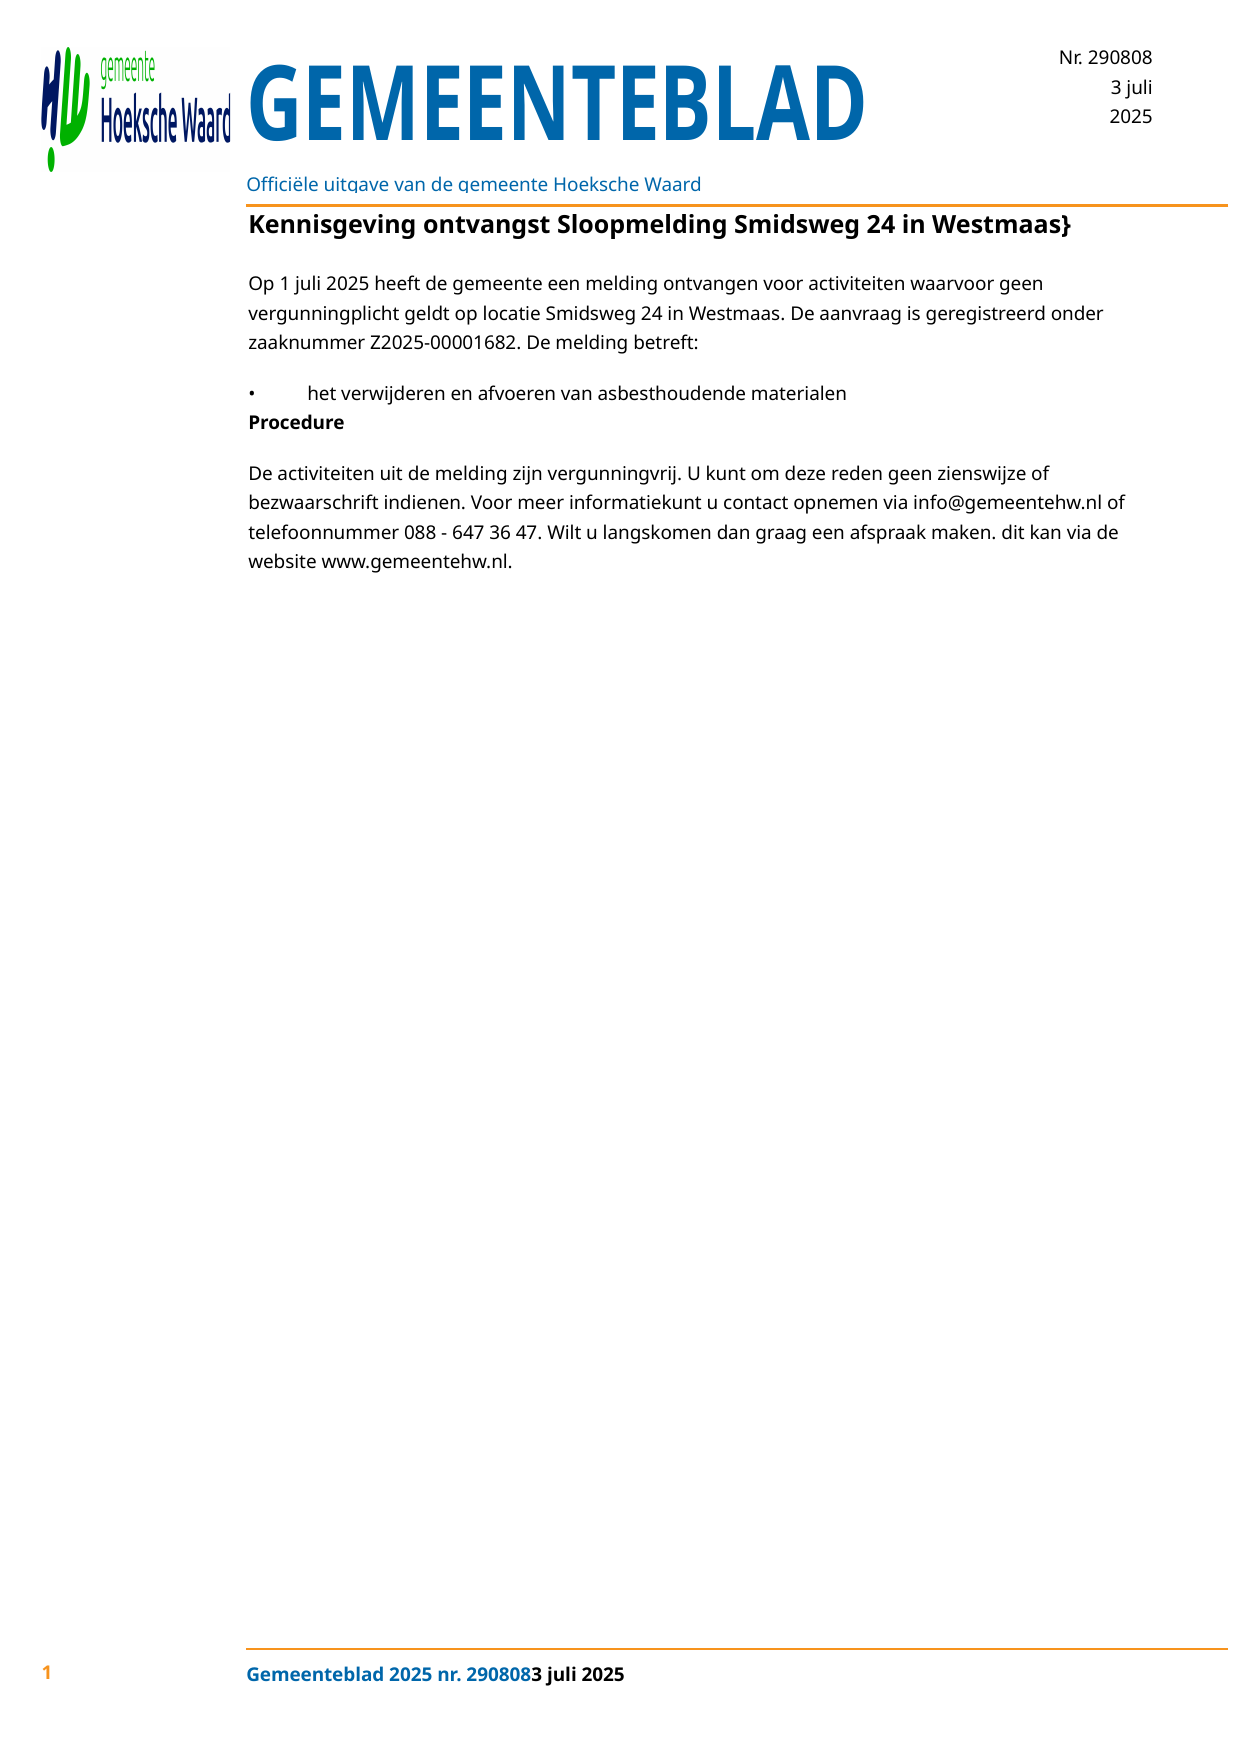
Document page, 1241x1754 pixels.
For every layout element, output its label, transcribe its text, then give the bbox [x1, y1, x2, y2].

text Procedure [248, 409, 1152, 435]
picture [41, 47, 231, 172]
text Op 1 juli 2025 heeft de gemeente een melding ontvangen voor activiteiten waarvoor geen vergunningplicht geldt op locatie Smidsweg 24 in Westmaas. De aanvraag is geregistreerd onder zaaknummer Z2025-00001682. De melding betreft: [248, 270, 1152, 355]
text Kennisgeving ontvangst Sloopmelding Smidsweg 24 in Westmaas} [248, 207, 1152, 241]
list het verwijderen en afvoeren van asbesthoudende materialen [248, 380, 1152, 406]
text De activiteiten uit de melding zijn vergunningvrij. U kunt om deze reden geen zienswijze of bezwaarschrift indienen. Voor meer informatiekunt u contact opnemen via info@gemeentehw.nl of telefoonnummer 088 - 647 36 47. Wilt u langskomen dan graag een afspraak maken. dit kan via de website www.gemeentehw.nl. [248, 460, 1152, 574]
